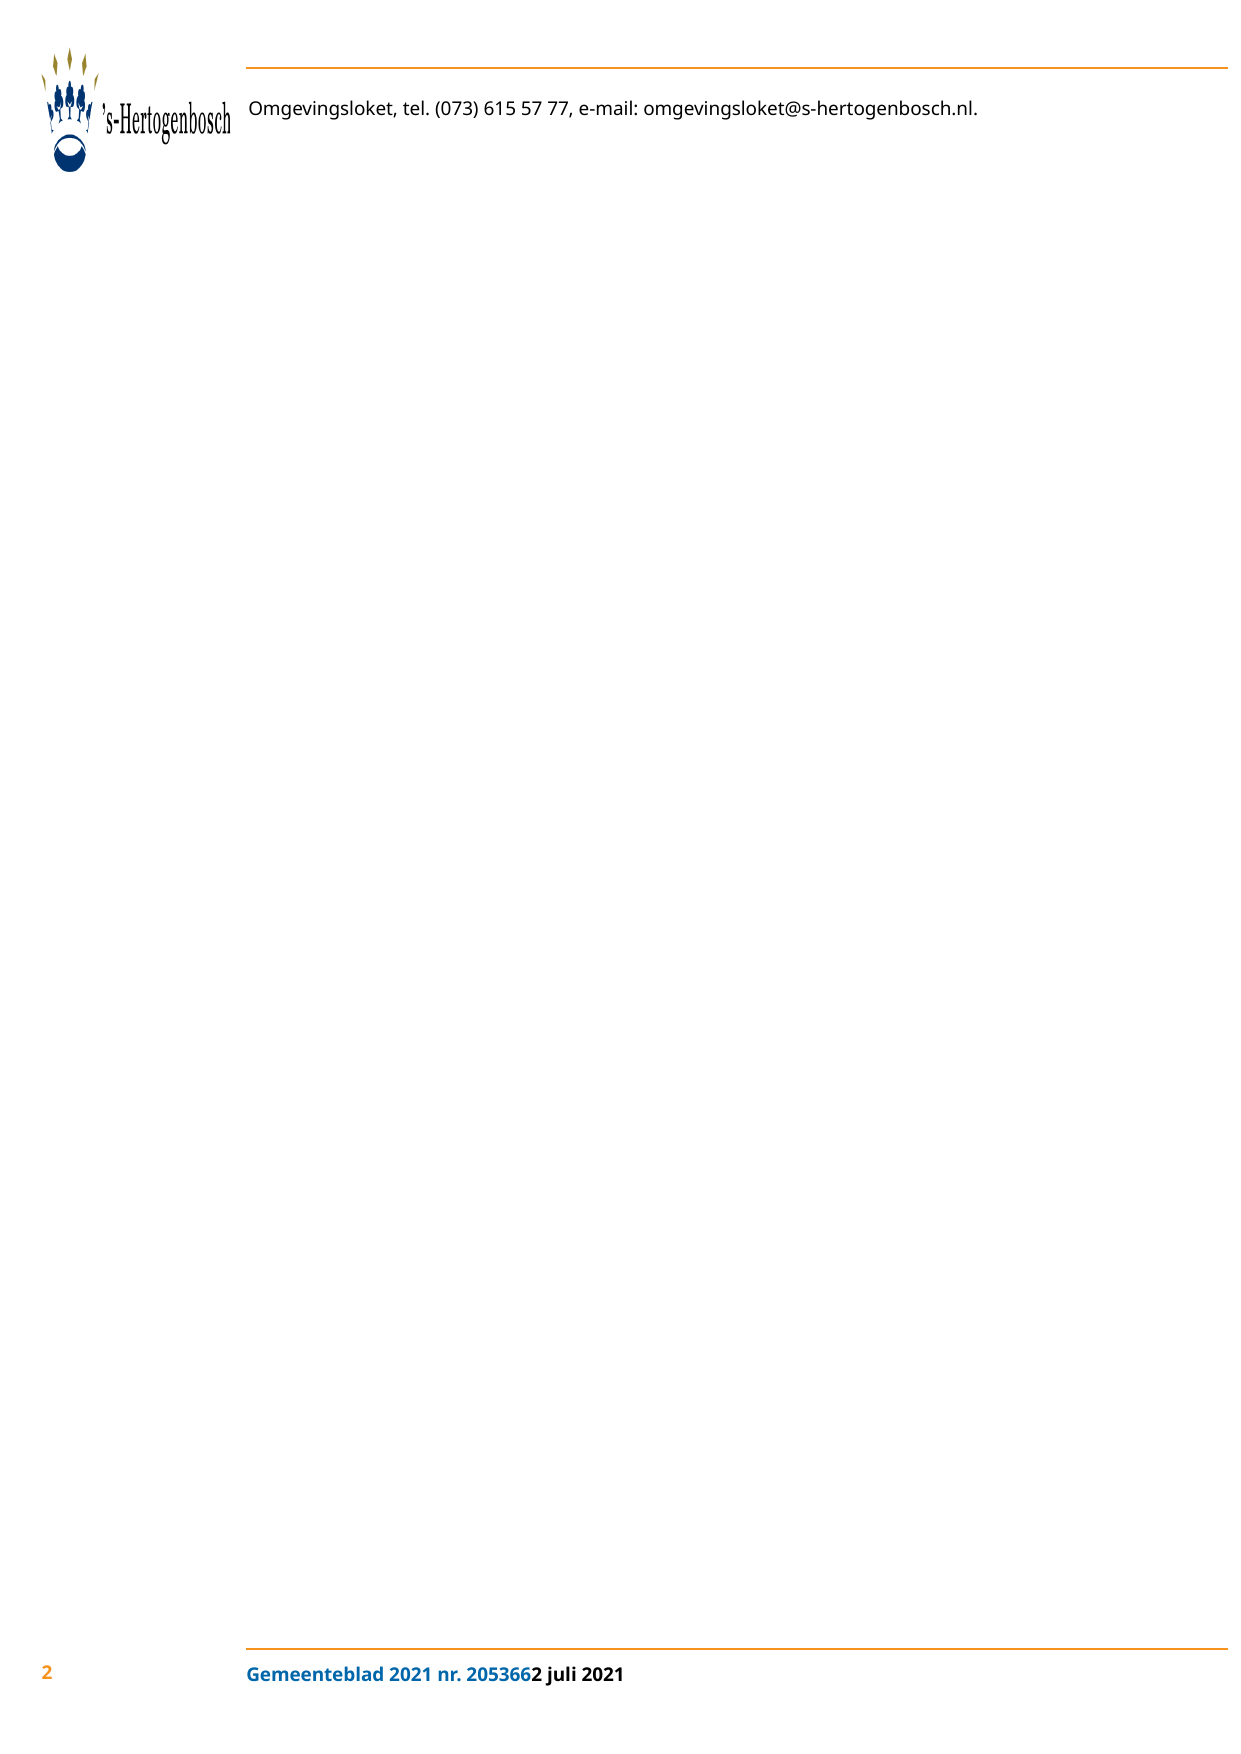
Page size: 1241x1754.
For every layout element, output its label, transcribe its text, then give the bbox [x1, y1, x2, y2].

picture [41, 47, 231, 172]
text Omgevingsloket, tel. (073) 615 57 77, e-mail: omgevingsloket@s-hertogenbosch.nl. [248, 95, 1152, 121]
